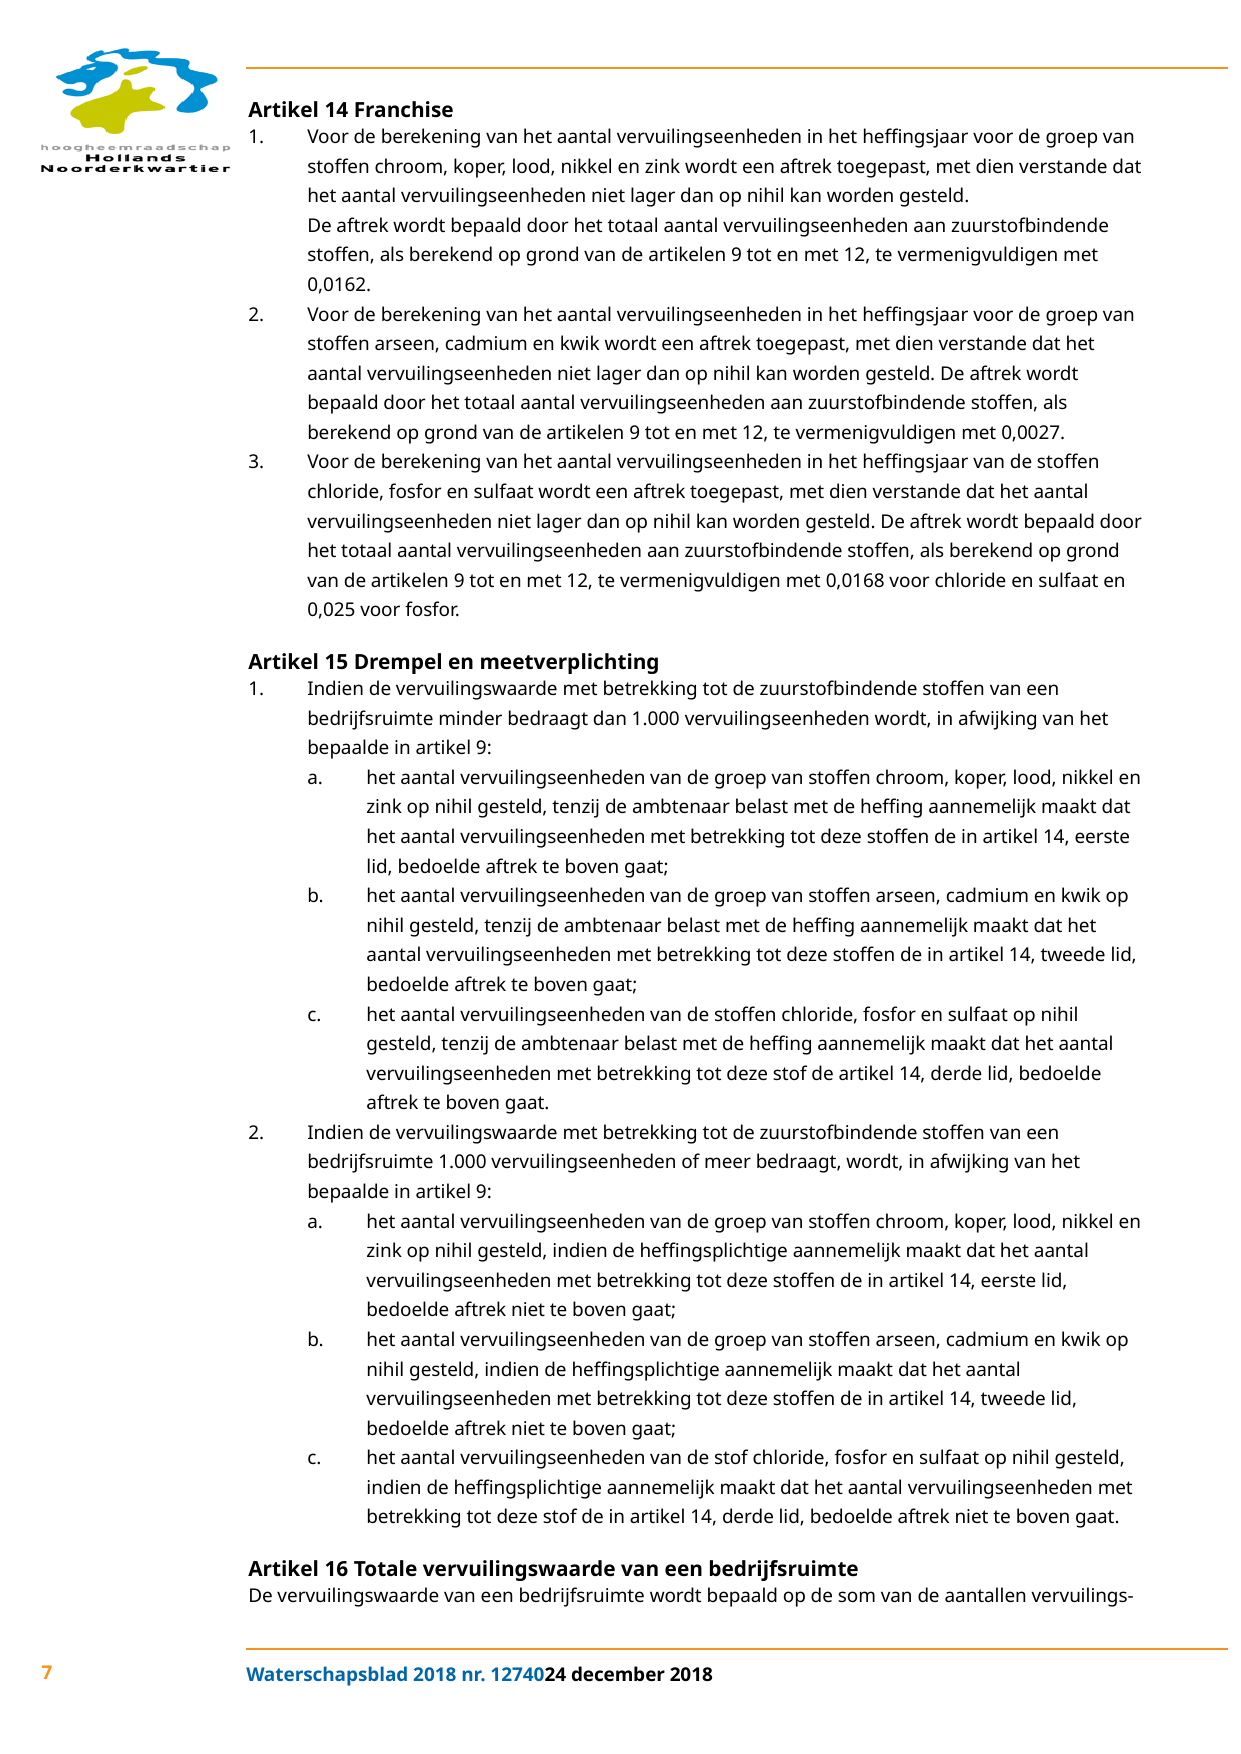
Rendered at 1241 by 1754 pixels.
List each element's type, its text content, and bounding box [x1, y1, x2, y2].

list het aantal vervuilingseenheden van de groep van stoffen chroom, koper, lood, nikkel en zink op nihil gesteld, tenzij de ambtenaar belast met de heffing aannemelijk maakt dat het aantal vervuilingseenheden met betrekking tot deze stoffen de in artikel 14, eerste lid, bedoelde aftrek te boven gaat; [307, 764, 1152, 879]
list Voor de berekening van het aantal vervuilingseenheden in het heffingsjaar voor de groep van stoffen arseen, cadmium en kwik wordt een aftrek toegepast, met dien verstande dat het aantal vervuilingseenheden niet lager dan op nihil kan worden gesteld. De aftrek wordt bepaald door het totaal aantal vervuilingseenheden aan zuurstofbindende stoffen, als berekend op grond van de artikelen 9 tot en met 12, te vermenigvuldigen met 0,0027. [248, 301, 1152, 445]
text De vervuilingswaarde van een bedrijfsruimte wordt bepaald op de som van de aantallen vervuilings- [248, 1583, 1152, 1608]
list Indien de vervuilingswaarde met betrekking tot de zuurstofbindende stoffen van een bedrijfsruimte minder bedraagt dan 1.000 vervuilingseenheden wordt, in afwijking van het bepaalde in artikel 9: [248, 675, 1152, 760]
list het aantal vervuilingseenheden van de stof chloride, fosfor en sulfaat op nihil gesteld, indien de heffingsplichtige aannemelijk maakt dat het aantal vervuilingseenheden met betrekking tot deze stof de in artikel 14, derde lid, bedoelde aftrek niet te boven gaat. [307, 1444, 1152, 1529]
text Artikel 14 Franchise [248, 95, 1152, 123]
list Indien de vervuilingswaarde met betrekking tot de zuurstofbindende stoffen van een bedrijfsruimte 1.000 vervuilingseenheden of meer bedraagt, wordt, in afwijking van het bepaalde in artikel 9: [248, 1119, 1152, 1204]
list het aantal vervuilingseenheden van de groep van stoffen chroom, koper, lood, nikkel en zink op nihil gesteld, indien de heffingsplichtige aannemelijk maakt dat het aantal vervuilingseenheden met betrekking tot deze stoffen de in artikel 14, eerste lid, bedoelde aftrek niet te boven gaat; [307, 1208, 1152, 1322]
list Voor de berekening van het aantal vervuilingseenheden in het heffingsjaar van de stoffen chloride, fosfor en sulfaat wordt een aftrek toegepast, met dien verstande dat het aantal vervuilingseenheden niet lager dan op nihil kan worden gesteld. De aftrek wordt bepaald door het totaal aantal vervuilingseenheden aan zuurstofbindende stoffen, als berekend op grond van de artikelen 9 tot en met 12, te vermenigvuldigen met 0,0168 voor chloride en sulfaat en 0,025 voor fosfor. [248, 449, 1152, 622]
list De aftrek wordt bepaald door het totaal aantal vervuilingseenheden aan zuurstofbindende stoffen, als berekend op grond van de artikelen 9 tot en met 12, te vermenigvuldigen met 0,0162. [248, 212, 1152, 297]
list Voor de berekening van het aantal vervuilingseenheden in het heffingsjaar voor de groep van stoffen chroom, koper, lood, nikkel en zink wordt een aftrek toegepast, met dien verstande dat het aantal vervuilingseenheden niet lager dan op nihil kan worden gesteld. [248, 123, 1152, 208]
picture [41, 47, 231, 172]
text Artikel 16 Totale vervuilingswaarde van een bedrijfsruimte [248, 1554, 1152, 1583]
text Artikel 15 Drempel en meetverplichting [248, 647, 1152, 675]
list het aantal vervuilingseenheden van de stoffen chloride, fosfor en sulfaat op nihil gesteld, tenzij de ambtenaar belast met de heffing aannemelijk maakt dat het aantal vervuilingseenheden met betrekking tot deze stof de artikel 14, derde lid, bedoelde aftrek te boven gaat. [307, 1001, 1152, 1115]
list het aantal vervuilingseenheden van de groep van stoffen arseen, cadmium en kwik op nihil gesteld, indien de heffingsplichtige aannemelijk maakt dat het aantal vervuilingseenheden met betrekking tot deze stoffen de in artikel 14, tweede lid, bedoelde aftrek niet te boven gaat; [307, 1326, 1152, 1441]
list het aantal vervuilingseenheden van de groep van stoffen arseen, cadmium en kwik op nihil gesteld, tenzij de ambtenaar belast met de heffing aannemelijk maakt dat het aantal vervuilingseenheden met betrekking tot deze stoffen de in artikel 14, tweede lid, bedoelde aftrek te boven gaat; [307, 882, 1152, 997]
